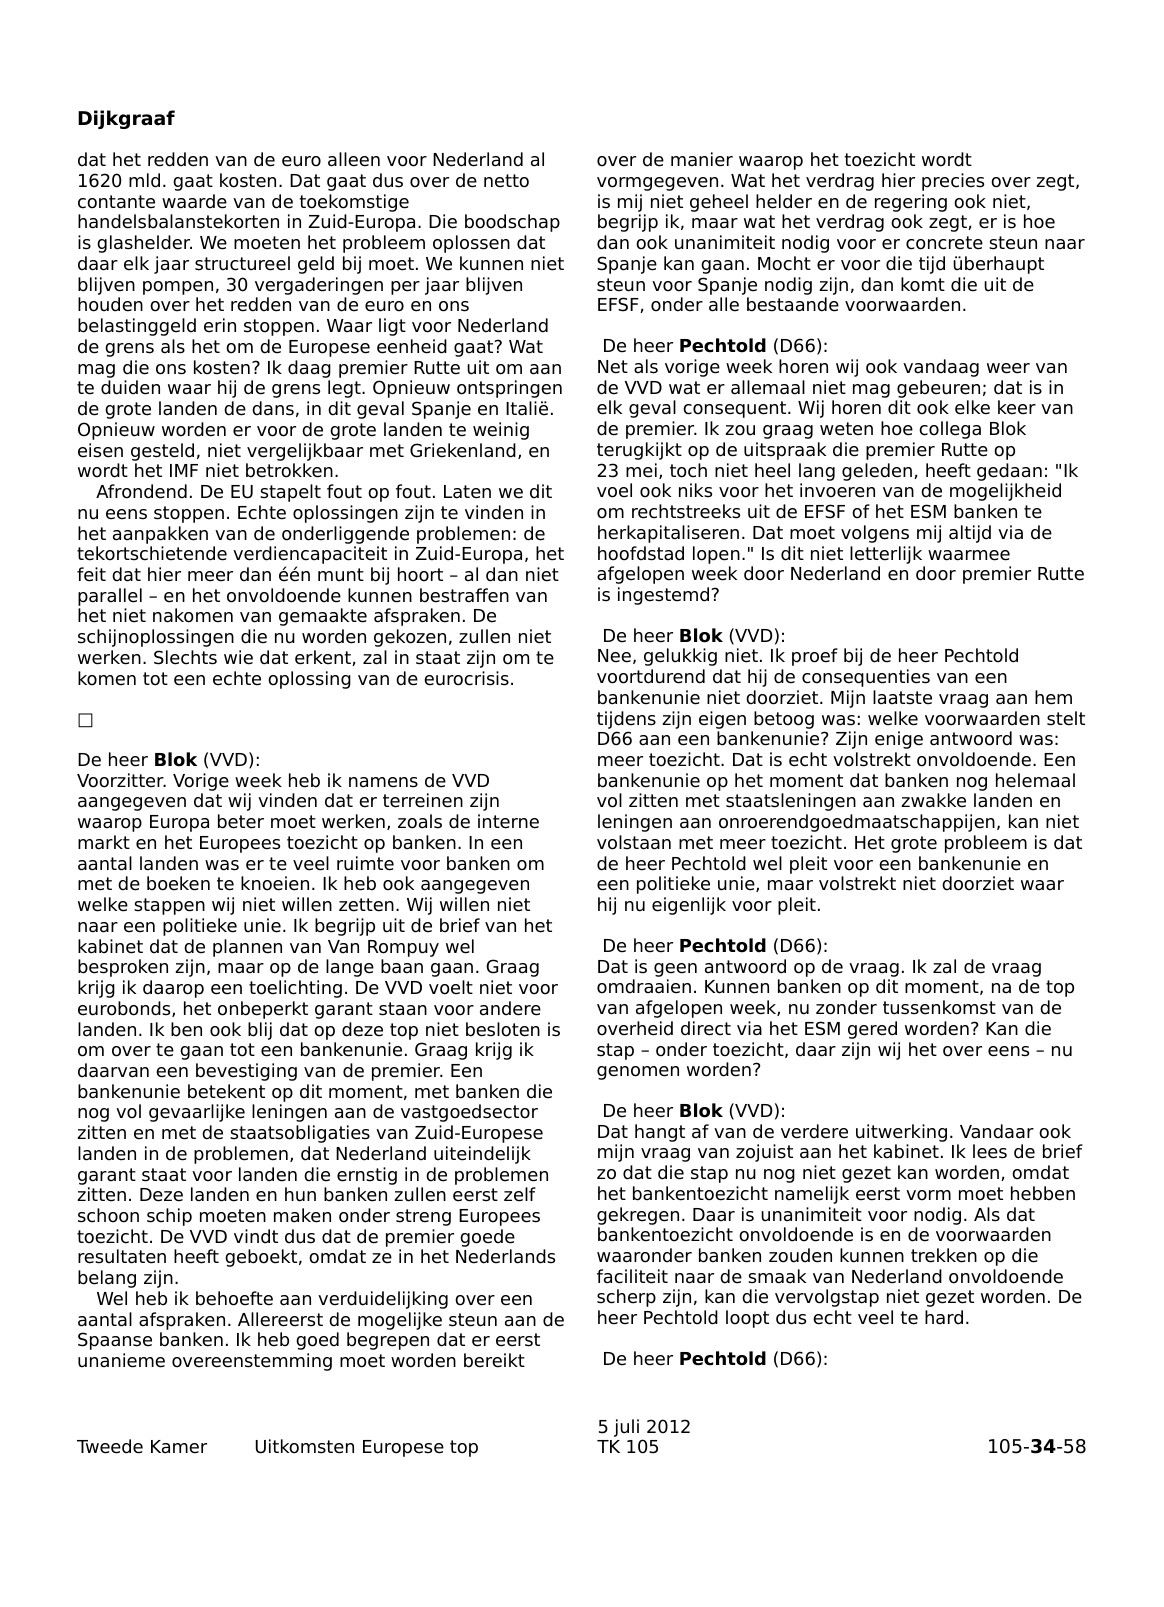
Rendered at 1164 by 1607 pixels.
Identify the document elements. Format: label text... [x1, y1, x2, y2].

text Nee, gelukkig niet. Ik proef bij de heer Pechtold voortdurend dat hij de consequenties van een bankenunie niet doorziet. Mijn laatste vraag aan hem tijdens zijn eigen betoog was: welke voorwaarden stelt D66 aan een bankenunie? Zijn enige antwoord was: meer toezicht. Dat is echt volstrekt onvoldoende. Een bankenunie op het moment dat banken nog helemaal vol zitten met staatsleningen aan zwakke landen en leningen aan onroerendgoedmaatschappijen, kan niet volstaan met meer toezicht. Het grote probleem is dat de heer Pechtold wel pleit voor een bankenunie en een politieke unie, maar volstrekt niet doorziet waar hij nu eigenlijk voor pleit. [596, 646, 1087, 916]
text Wel heb ik behoefte aan verduidelijking over een aantal afspraken. Allereerst de mogelijke steun aan de Spaanse banken. Ik heb goed begrepen dat er eerst unanieme overeenstemming moet worden bereikt [77, 1289, 567, 1372]
text De heer Blok (VVD): [77, 750, 567, 771]
text De heer Pechtold (D66): [596, 936, 1087, 956]
text dat het redden van de euro alleen voor Nederland al 1620 mld. gaat kosten. Dat gaat dus over de netto contante waarde van de toekomstige handelsbalanstekorten in Zuid-Europa. Die boodschap is glashelder. We moeten het probleem oplossen dat daar elk jaar structureel geld bij moet. We kunnen niet blijven pompen, 30 vergaderingen per jaar blijven houden over het redden van de euro en ons belastinggeld erin stoppen. Waar ligt voor Nederland de grens als het om de Europese eenheid gaat? Wat mag die ons kosten? Ik daag premier Rutte uit om aan te duiden waar hij de grens legt. Opnieuw ontspringen de grote landen de dans, in dit geval Spanje en Italië. Opnieuw worden er voor de grote landen te weinig eisen gesteld, niet vergelijkbaar met Griekenland, en wordt het IMF niet betrokken. [77, 150, 567, 482]
text De heer Blok (VVD): [596, 1101, 1087, 1122]
text Voorzitter. Vorige week heb ik namens de VVD aangegeven dat wij vinden dat er terreinen zijn waarop Europa beter moet werken, zoals de interne markt en het Europees toezicht op banken. In een aantal landen was er te veel ruimte voor banken om met de boeken te knoeien. Ik heb ook aangegeven welke stappen wij niet willen zetten. Wij willen niet naar een politieke unie. Ik begrijp uit de brief van het kabinet dat de plannen van Van Rompuy wel besproken zijn, maar op de lange baan gaan. Graag krijg ik daarop een toelichting. De VVD voelt niet voor eurobonds, het onbeperkt garant staan voor andere landen. Ik ben ook blij dat op deze top niet besloten is om over te gaan tot een bankenunie. Graag krijg ik daarvan een bevestiging van de premier. Een bankenunie betekent op dit moment, met banken die nog vol gevaarlijke leningen aan de vastgoedsector zitten en met de staatsobligaties van Zuid-Europese landen in de problemen, dat Nederland uiteindelijk garant staat voor landen die ernstig in de problemen zitten. Deze landen en hun banken zullen eerst zelf schoon schip moeten maken onder streng Europees toezicht. De VVD vindt dus dat de premier goede resultaten heeft geboekt, omdat ze in het Nederlands belang zijn. [77, 771, 567, 1289]
text De heer Blok (VVD): [596, 626, 1087, 646]
text De heer Pechtold (D66): [596, 1349, 1087, 1369]
text De heer Pechtold (D66): [596, 336, 1087, 357]
text Dat is geen antwoord op de vraag. Ik zal de vraag omdraaien. Kunnen banken op dit moment, na de top van afgelopen week, nu zonder tussenkomst van de overheid direct via het ESM gered worden? Kan die stap – onder toezicht, daar zijn wij het over eens – nu genomen worden? [596, 956, 1087, 1081]
text Dat hangt af van de verdere uitwerking. Vandaar ook mijn vraag van zojuist aan het kabinet. Ik lees de brief zo dat die stap nu nog niet gezet kan worden, omdat het bankentoezicht namelijk eerst vorm moet hebben gekregen. Daar is unanimiteit voor nodig. Als dat bankentoezicht onvoldoende is en de voorwaarden waaronder banken zouden kunnen trekken op die faciliteit naar de smaak van Nederland onvoldoende scherp zijn, kan die vervolgstap niet gezet worden. De heer Pechtold loopt dus echt veel te hard. [596, 1122, 1087, 1329]
text over de manier waarop het toezicht wordt vormgegeven. Wat het verdrag hier precies over zegt, is mij niet geheel helder en de regering ook niet, begrijp ik, maar wat het verdrag ook zegt, er is hoe dan ook unanimiteit nodig voor er concrete steun naar Spanje kan gaan. Mocht er voor die tijd überhaupt steun voor Spanje nodig zijn, dan komt die uit de EFSF, onder alle bestaande voorwaarden. [596, 150, 1087, 316]
text Net als vorige week horen wij ook vandaag weer van de VVD wat er allemaal niet mag gebeuren; dat is in elk geval consequent. Wij horen dit ook elke keer van de premier. Ik zou graag weten hoe collega Blok terugkijkt op de uitspraak die premier Rutte op 23 mei, toch niet heel lang geleden, heeft gedaan: "Ik voel ook niks voor het invoeren van de mogelijkheid om rechtstreeks uit de EFSF of het ESM banken te herkapitaliseren. Dat moet volgens mij altijd via de hoofdstad lopen." Is dit niet letterlijk waarmee afgelopen week door Nederland en door premier Rutte is ingestemd? [596, 357, 1087, 606]
text □ [77, 709, 567, 730]
text Afrondend. De EU stapelt fout op fout. Laten we dit nu eens stoppen. Echte oplossingen zijn te vinden in het aanpakken van de onderliggende problemen: de tekortschietende verdiencapaciteit in Zuid-Europa, het feit dat hier meer dan één munt bij hoort – al dan niet parallel – en het onvoldoende kunnen bestraffen van het niet nakomen van gemaakte afspraken. De schijnoplossingen die nu worden gekozen, zullen niet werken. Slechts wie dat erkent, zal in staat zijn om te komen tot een echte oplossing van de eurocrisis. [77, 482, 567, 689]
